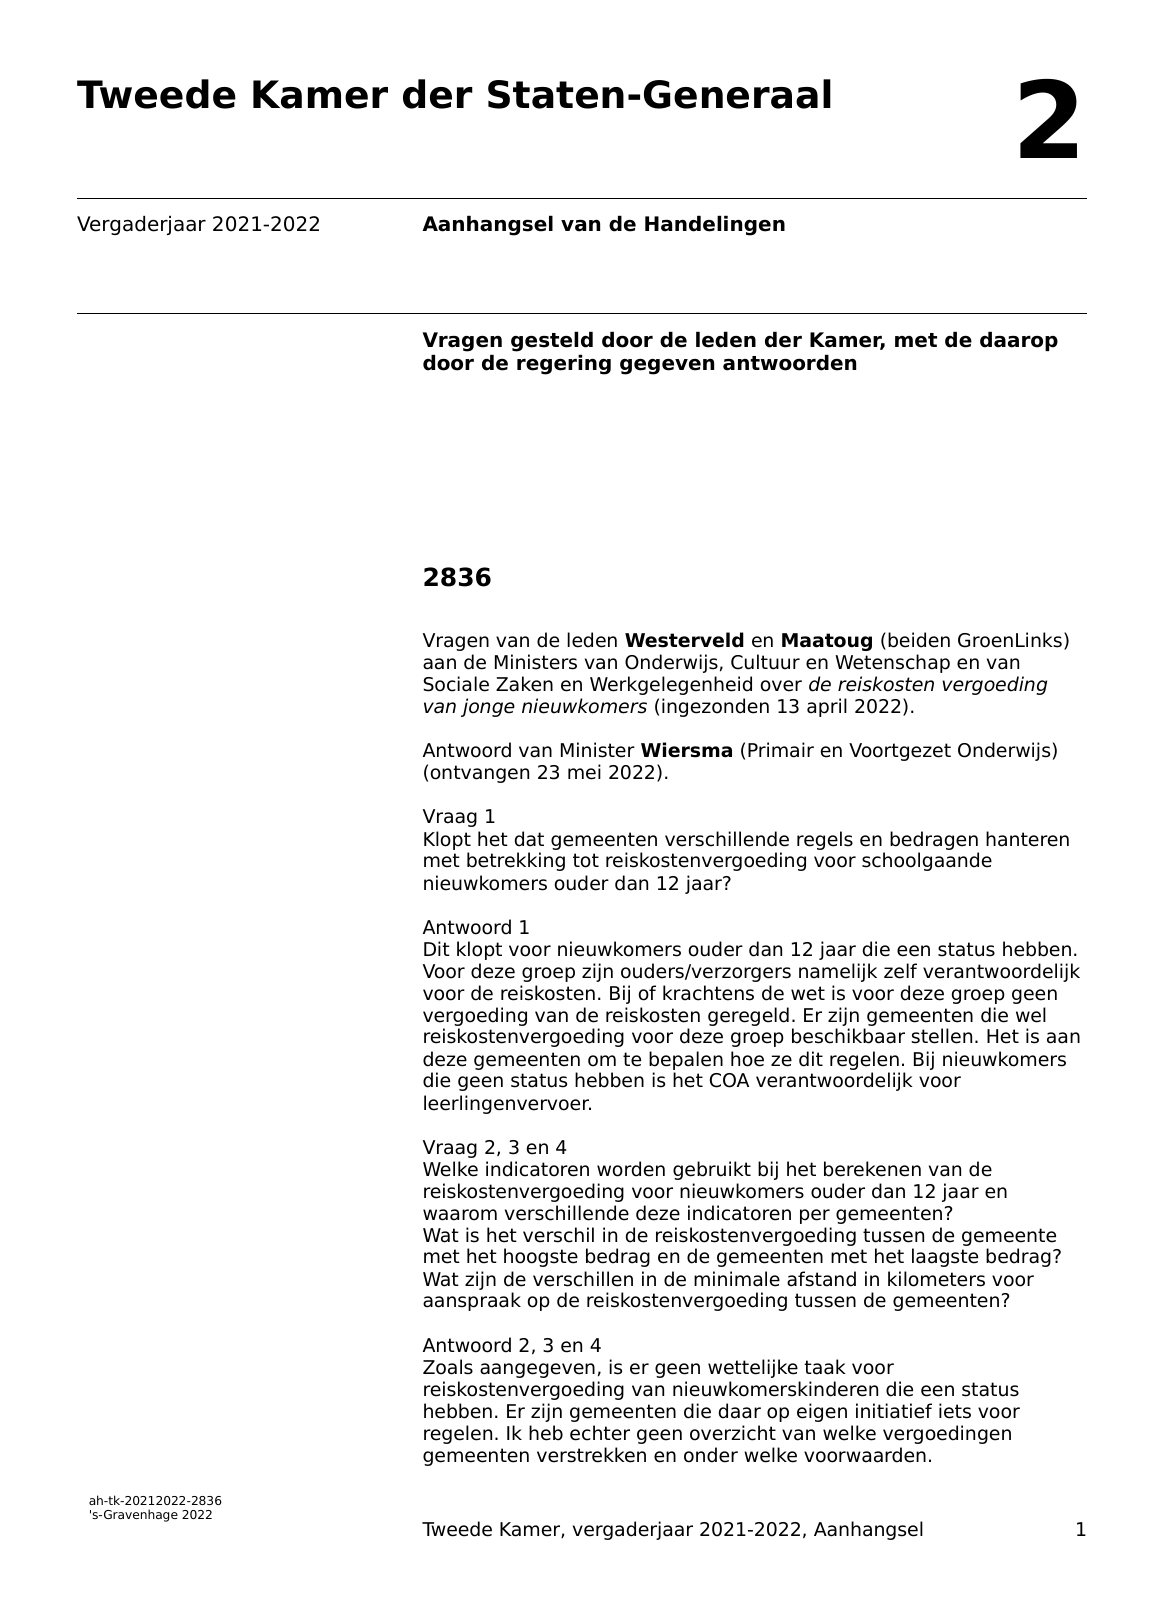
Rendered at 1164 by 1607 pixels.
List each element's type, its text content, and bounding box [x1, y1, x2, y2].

table_header Tweede Kamer der Staten-Generaal [77, 59, 886, 198]
text Antwoord van Minister Wiersma (Primair en Voortgezet Onderwijs) (ontvangen 23 mei 2022). [422, 740, 1087, 784]
text Antwoord 2, 3 en 4 [422, 1334, 1087, 1357]
text 's-Gravenhage 2022 [88, 1508, 323, 1522]
text Antwoord 1 [422, 917, 1087, 938]
text Dit klopt voor nieuwkomers ouder dan 12 jaar die een status hebben. Voor deze groep zijn ouders/verzorgers namelijk zelf verantwoordelijk voor de reiskosten. Bij of krachtens de wet is voor deze groep geen vergoeding van de reiskosten geregeld. Er zijn gemeenten die wel reiskostenvergoeding voor deze groep beschikbaar stellen. Het is aan deze gemeenten om te bepalen hoe ze dit regelen. Bij nieuwkomers die geen status hebben is het COA verantwoordelijk voor leerlingenvervoer. [422, 938, 1087, 1114]
text Vraag 2, 3 en 4 [422, 1137, 1087, 1158]
text Wat is het verschil in de reiskostenvergoeding tussen de gemeente met het hoogste bedrag en de gemeenten met het laagste bedrag? [422, 1224, 1087, 1268]
table_cell Vragen gesteld door de leden der Kamer, met de daarop door de regering gegeven antwoorden [422, 314, 1087, 375]
text ah-tk-20212022-2836 [88, 1494, 323, 1508]
table_cell Aanhangsel van de Handelingen [422, 199, 1087, 313]
text 2836 [422, 563, 1087, 592]
text Vragen van de leden Westerveld en Maatoug (beiden GroenLinks) aan de Ministers van Onderwijs, Cultuur en Wetenschap en van Sociale Zaken en Werkgelegenheid over de reiskosten vergoeding van jonge nieuwkomers (ingezonden 13 april 2022). [422, 630, 1087, 718]
table_header 2 [886, 59, 1087, 198]
table_cell [77, 314, 422, 375]
text Klopt het dat gemeenten verschillende regels en bedragen hanteren met betrekking tot reiskostenvergoeding voor schoolgaande nieuwkomers ouder dan 12 jaar? [422, 828, 1087, 894]
text Vraag 1 [422, 806, 1087, 828]
text Wat zijn de verschillen in de minimale afstand in kilometers voor aanspraak op de reiskostenvergoeding tussen de gemeenten? [422, 1268, 1087, 1312]
table_cell Vergaderjaar 2021-2022 [77, 199, 422, 313]
text Welke indicatoren worden gebruikt bij het berekenen van de reiskostenvergoeding voor nieuwkomers ouder dan 12 jaar en waarom verschillende deze indicatoren per gemeenten? [422, 1158, 1087, 1224]
text Zoals aangegeven, is er geen wettelijke taak voor reiskostenvergoeding van nieuwkomerskinderen die een status hebben. Er zijn gemeenten die daar op eigen initiatief iets voor regelen. Ik heb echter geen overzicht van welke vergoedingen gemeenten verstrekken en onder welke voorwaarden. [422, 1357, 1087, 1466]
